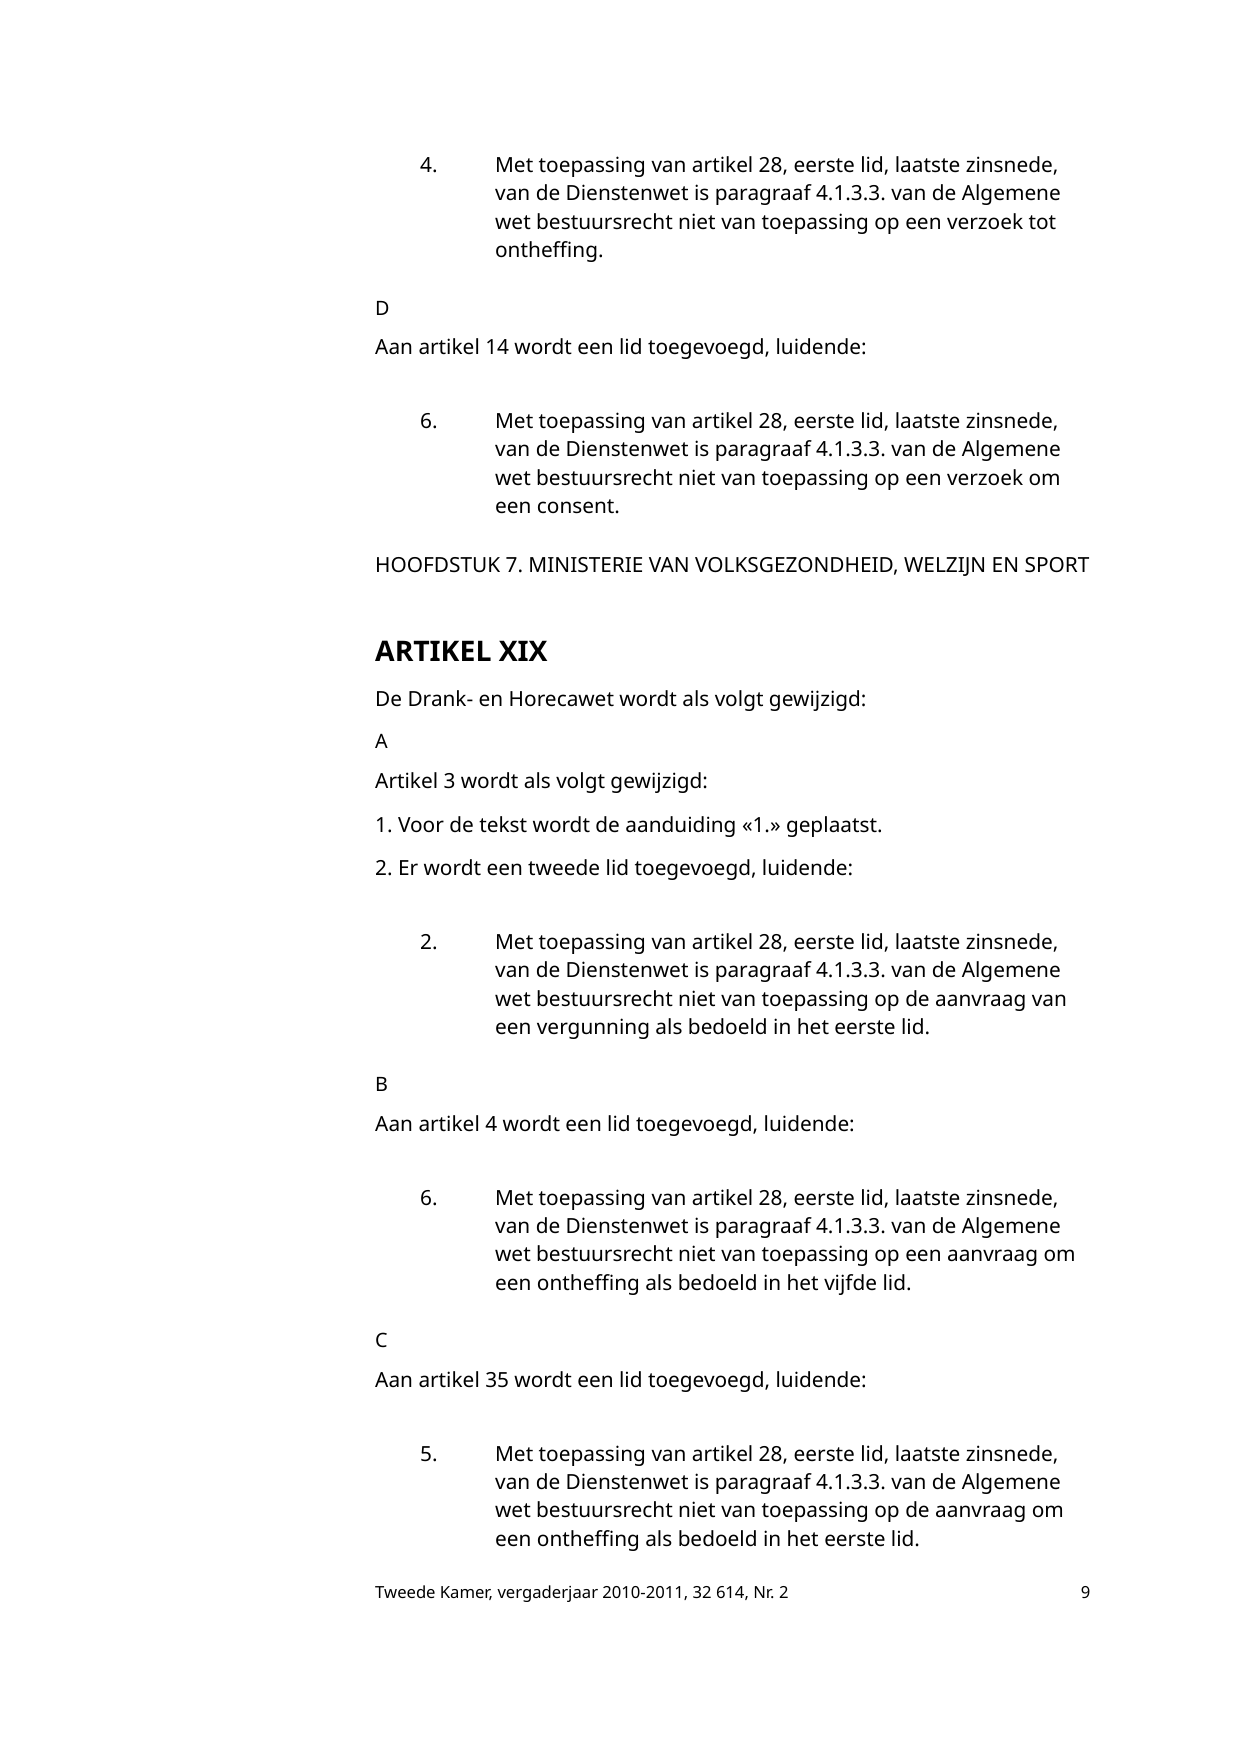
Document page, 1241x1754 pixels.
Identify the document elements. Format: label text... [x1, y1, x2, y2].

subtitle HOOFDSTUK 7. MINISTERIE VAN VOLKSGEZONDHEID, WELZIJN EN SPORT [375, 550, 1090, 578]
text Artikel 3 wordt als volgt gewijzigd: [375, 766, 1090, 795]
list Met toepassing van artikel 28, eerste lid, laatste zinsnede, van de Dienstenwet is paragraaf 4.1.3.3. van de Algemene wet bestuursrecht niet van toepassing op de aanvraag van een vergunning als bedoeld in het eerste lid. [420, 927, 1090, 1041]
text Aan artikel 14 wordt een lid toegevoegd, luidende: [375, 332, 1090, 361]
list Met toepassing van artikel 28, eerste lid, laatste zinsnede, van de Dienstenwet is paragraaf 4.1.3.3. van de Algemene wet bestuursrecht niet van toepassing op een aanvraag om een ontheffing als bedoeld in het vijfde lid. [420, 1183, 1090, 1296]
text C [375, 1326, 1090, 1353]
subtitle ARTIKEL XIX [375, 631, 1090, 669]
text Aan artikel 35 wordt een lid toegevoegd, luidende: [375, 1365, 1090, 1394]
list Met toepassing van artikel 28, eerste lid, laatste zinsnede, van de Dienstenwet is paragraaf 4.1.3.3. van de Algemene wet bestuursrecht niet van toepassing op een verzoek tot ontheffing. [420, 150, 1090, 264]
text B [375, 1071, 1090, 1097]
text 2. Er wordt een tweede lid toegevoegd, luidende: [375, 853, 1090, 882]
list Met toepassing van artikel 28, eerste lid, laatste zinsnede, van de Dienstenwet is paragraaf 4.1.3.3. van de Algemene wet bestuursrecht niet van toepassing op een verzoek om een consent. [420, 406, 1090, 520]
list Met toepassing van artikel 28, eerste lid, laatste zinsnede, van de Dienstenwet is paragraaf 4.1.3.3. van de Algemene wet bestuursrecht niet van toepassing op de aanvraag om een ontheffing als bedoeld in het eerste lid. [420, 1439, 1090, 1552]
text D [375, 294, 1090, 321]
text De Drank- en Horecawet wordt als volgt gewijzigd: [375, 684, 1090, 713]
text 1. Voor de tekst wordt de aanduiding «1.» geplaatst. [375, 810, 1090, 838]
text Aan artikel 4 wordt een lid toegevoegd, luidende: [375, 1109, 1090, 1138]
text A [375, 728, 1090, 755]
